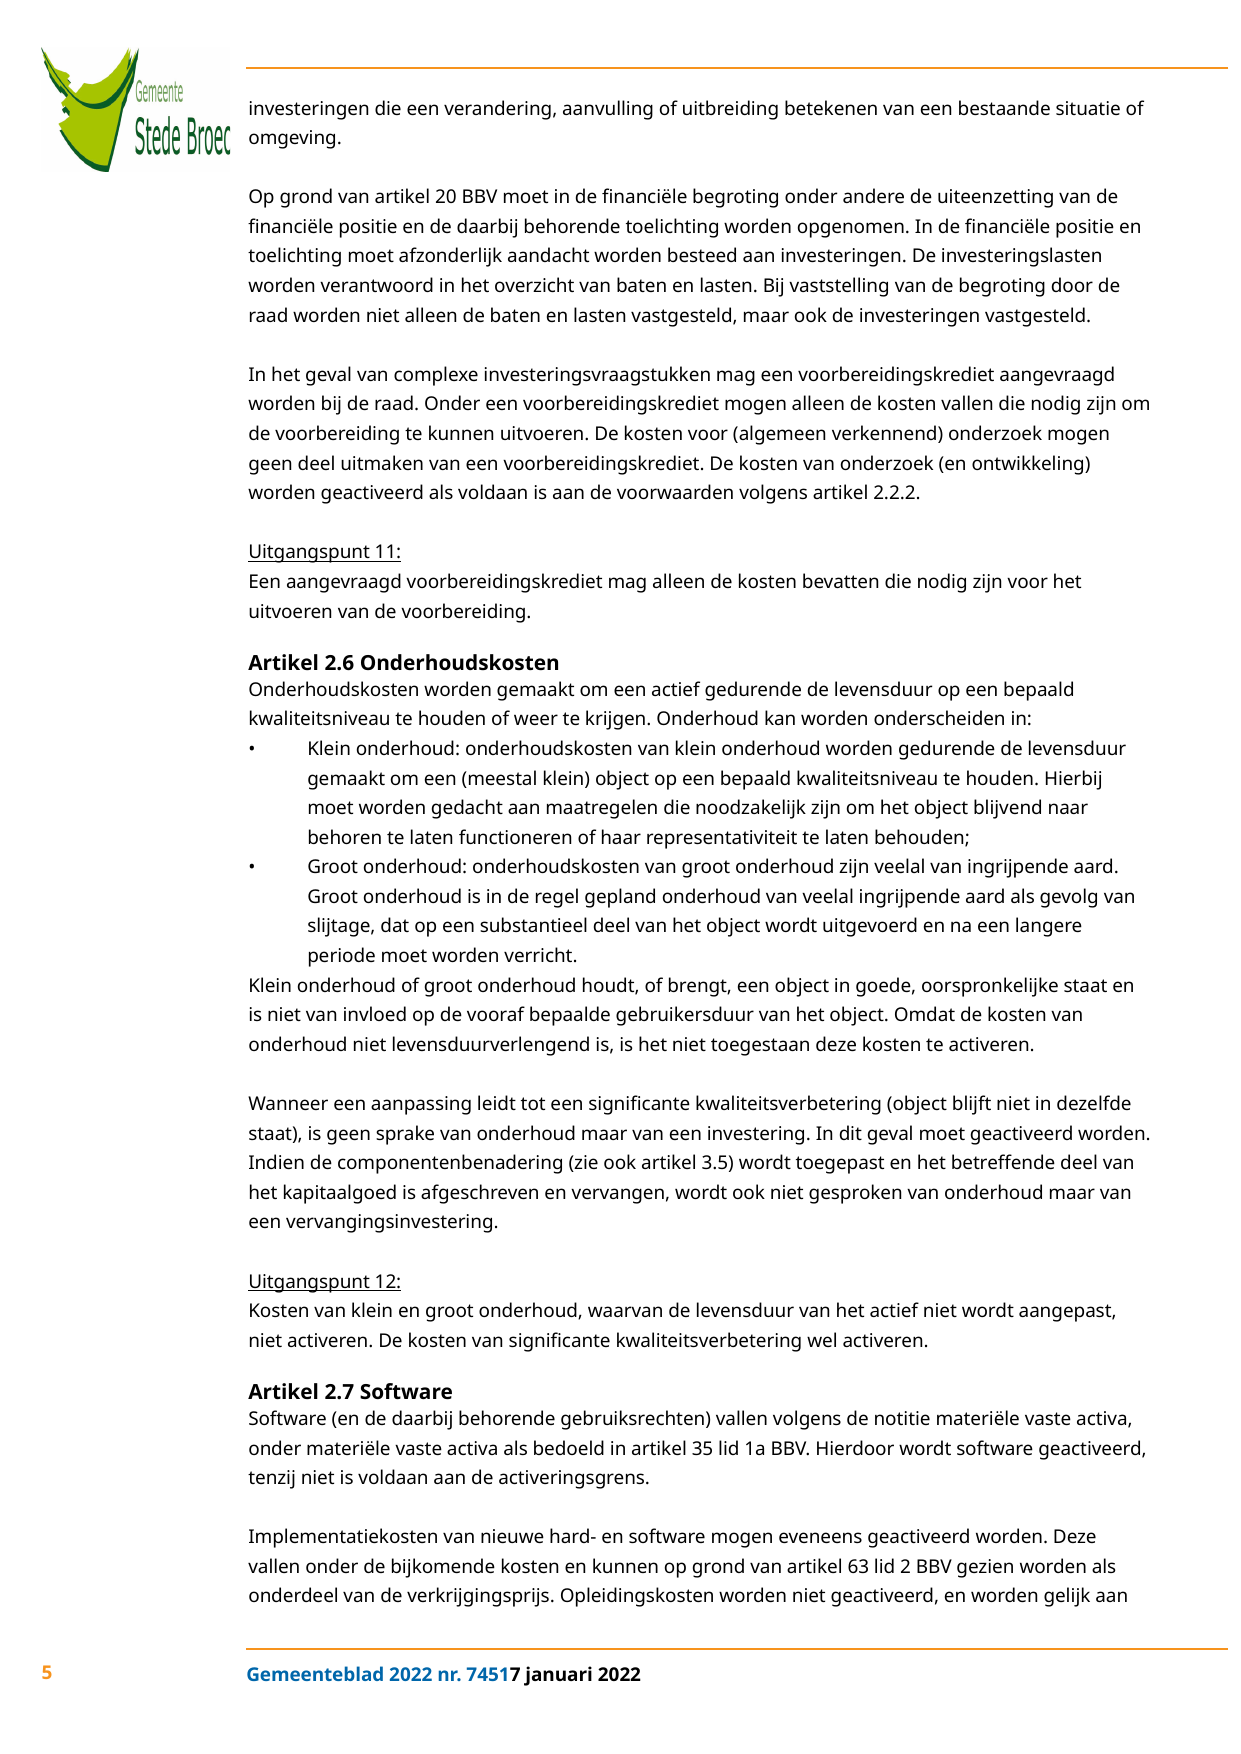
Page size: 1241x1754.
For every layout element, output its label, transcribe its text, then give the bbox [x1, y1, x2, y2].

picture [41, 47, 231, 172]
text investeringen die een verandering, aanvulling of uitbreiding betekenen van een bestaande situatie of omgeving. [248, 95, 1152, 150]
text Op grond van artikel 20 BBV moet in de financiële begroting onder andere de uiteenzetting van de financiële positie en de daarbij behorende toelichting worden opgenomen. In de financiële positie en toelichting moet afzonderlijk aandacht worden besteed aan investeringen. De investeringslasten worden verantwoord in het overzicht van baten en lasten. Bij vaststelling van de begroting door de raad worden niet alleen de baten en lasten vastgesteld, maar ook de investeringen vastgesteld. [248, 183, 1152, 328]
text Wanneer een aanpassing leidt tot een significante kwaliteitsverbetering (object blijft niet in dezelfde staat), is geen sprake van onderhoud maar van een investering. In dit geval moet geactiveerd worden. Indien de componentenbenadering (zie ook artikel 3.5) wordt toegepast en het betreffende deel van het kapitaalgoed is afgeschreven en vervangen, wordt ook niet gesproken van onderhoud maar van een vervangingsinvestering. [248, 1090, 1152, 1234]
list Klein onderhoud: onderhoudskosten van klein onderhoud worden gedurende de levensduur gemaakt om een (meestal klein) object op een bepaald kwaliteitsniveau te houden. Hierbij moet worden gedacht aan maatregelen die noodzakelijk zijn om het object blijvend naar behoren te laten functioneren of haar representativiteit te laten behouden; [248, 735, 1152, 850]
table_header Uitgangspunt 12: Kosten van klein en groot onderhoud, waarvan de levensduur van het actief niet wordt aangepast, niet activeren. De kosten van significante kwaliteitsverbetering wel activeren. [248, 1268, 1152, 1353]
text Software (en de daarbij behorende gebruiksrechten) vallen volgens de notitie materiële vaste activa, onder materiële vaste activa als bedoeld in artikel 35 lid 1a BBV. Hierdoor wordt software geactiveerd, tenzij niet is voldaan aan de activeringsgrens. [248, 1405, 1152, 1490]
text Artikel 2.6 Onderhoudskosten [248, 648, 1152, 676]
text Implementatiekosten van nieuwe hard- en software mogen eveneens geactiveerd worden. Deze vallen onder de bijkomende kosten en kunnen op grond van artikel 63 lid 2 BBV gezien worden als onderdeel van de verkrijgingsprijs. Opleidingskosten worden niet geactiveerd, en worden gelijk aan [248, 1523, 1152, 1608]
text Klein onderhoud of groot onderhoud houdt, of brengt, een object in goede, oorspronkelijke staat en is niet van invloed op de vooraf bepaalde gebruikersduur van het object. Omdat de kosten van onderhoud niet levensduurverlengend is, is het niet toegestaan deze kosten te activeren. [248, 972, 1152, 1057]
table_header Uitgangspunt 11: Een aangevraagd voorbereidingskrediet mag alleen de kosten bevatten die nodig zijn voor het uitvoeren van de voorbereiding. [248, 539, 1152, 623]
list Groot onderhoud: onderhoudskosten van groot onderhoud zijn veelal van ingrijpende aard. Groot onderhoud is in de regel gepland onderhoud van veelal ingrijpende aard als gevolg van slijtage, dat op een substantieel deel van het object wordt uitgevoerd en na een langere periode moet worden verricht. [248, 853, 1152, 968]
text In het geval van complexe investeringsvraagstukken mag een voorbereidingskrediet aangevraagd worden bij de raad. Onder een voorbereidingskrediet mogen alleen de kosten vallen die nodig zijn om de voorbereiding te kunnen uitvoeren. De kosten voor (algemeen verkennend) onderzoek mogen geen deel uitmaken van een voorbereidingskrediet. De kosten van onderzoek (en ontwikkeling) worden geactiveerd als voldaan is aan de voorwaarden volgens artikel 2.2.2. [248, 361, 1152, 505]
text Onderhoudskosten worden gemaakt om een actief gedurende de levensduur op een bepaald kwaliteitsniveau te houden of weer te krijgen. Onderhoud kan worden onderscheiden in: [248, 676, 1152, 731]
text Artikel 2.7 Software [248, 1377, 1152, 1405]
